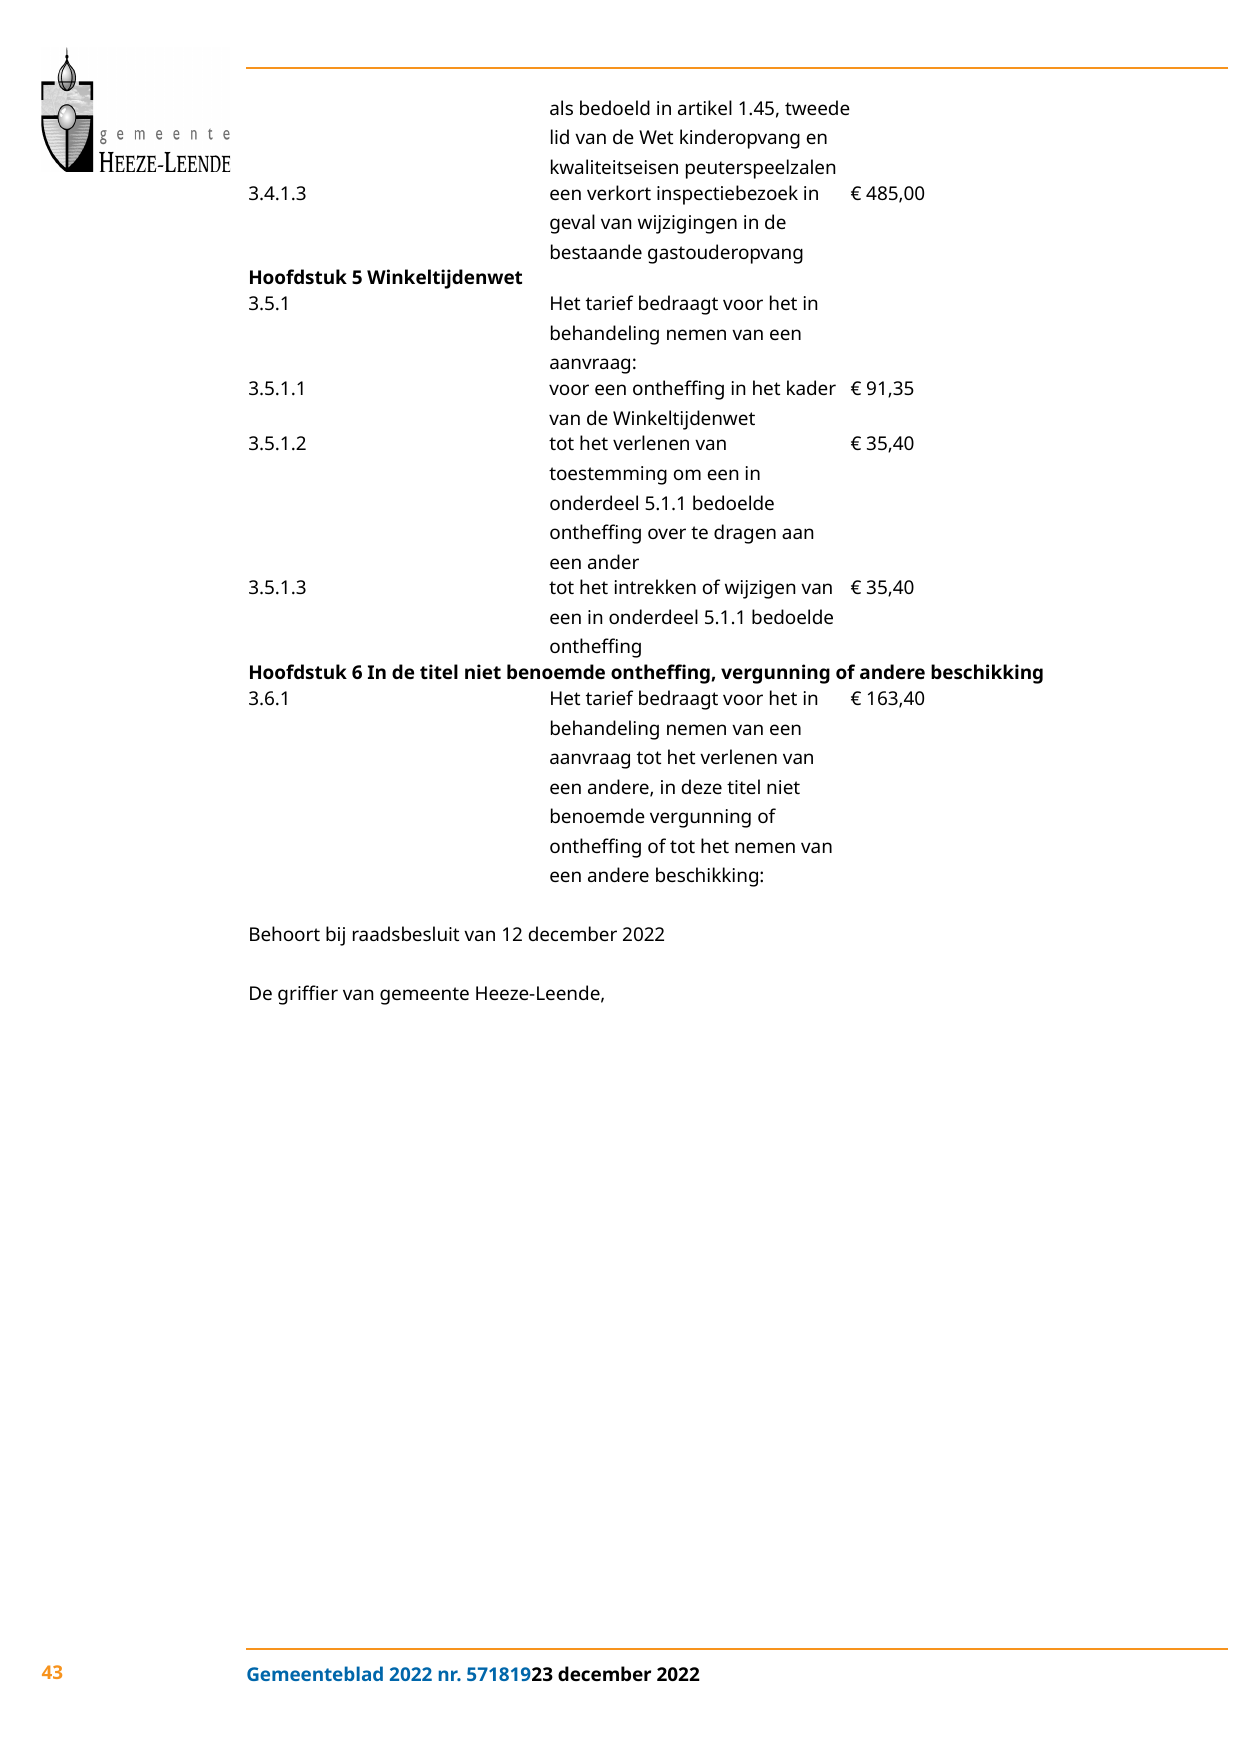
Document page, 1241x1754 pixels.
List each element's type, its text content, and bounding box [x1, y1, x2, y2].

table_cell Het tarief bedraagt voor het in behandeling nemen van een aanvraag tot het verlenen van een andere, in deze titel niet benoemde vergunning of ontheffing of tot het nemen van een andere beschikking: [549, 685, 850, 888]
table_cell Hoofdstuk 6 In de titel niet benoemde ontheffing, vergunning of andere beschikking [248, 660, 1152, 685]
picture [41, 47, 231, 172]
text Behoort bij raadsbesluit van 12 december 2022 [248, 921, 1152, 947]
table_cell [850, 290, 1152, 375]
table_cell voor een ontheffing in het kader van de Winkeltijdenwet [549, 375, 850, 431]
table_cell 3.5.1.3 [248, 575, 549, 659]
table_cell Hoofdstuk 5 Winkeltijdenwet [248, 265, 1152, 290]
table_cell 3.5.1.2 [248, 431, 549, 574]
table_cell [248, 95, 549, 180]
table_cell € 163,40 [850, 685, 1152, 888]
table_cell als bedoeld in artikel 1.45, tweede lid van de Wet kinderopvang en kwaliteitseisen peuterspeelzalen [549, 95, 850, 180]
table_cell € 485,00 [850, 180, 1152, 264]
table_cell tot het intrekken of wijzigen van een in onderdeel 5.1.1 bedoelde ontheffing [549, 575, 850, 659]
table_cell € 35,40 [850, 575, 1152, 659]
table_cell 3.5.1.1 [248, 375, 549, 431]
table_cell [850, 95, 1152, 180]
table_cell € 35,40 [850, 431, 1152, 574]
table_cell 3.5.1 [248, 290, 549, 375]
text De griffier van gemeente Heeze-Leende, [248, 980, 1152, 1006]
table_cell 3.6.1 [248, 685, 549, 888]
table_cell 3.4.1.3 [248, 180, 549, 264]
table_cell € 91,35 [850, 375, 1152, 431]
table_cell een verkort inspectiebezoek in geval van wijzigingen in de bestaande gastouderopvang [549, 180, 850, 264]
table_cell Het tarief bedraagt voor het in behandeling nemen van een aanvraag: [549, 290, 850, 375]
table_cell tot het verlenen van toestemming om een in onderdeel 5.1.1 bedoelde ontheffing over te dragen aan een ander [549, 431, 850, 574]
